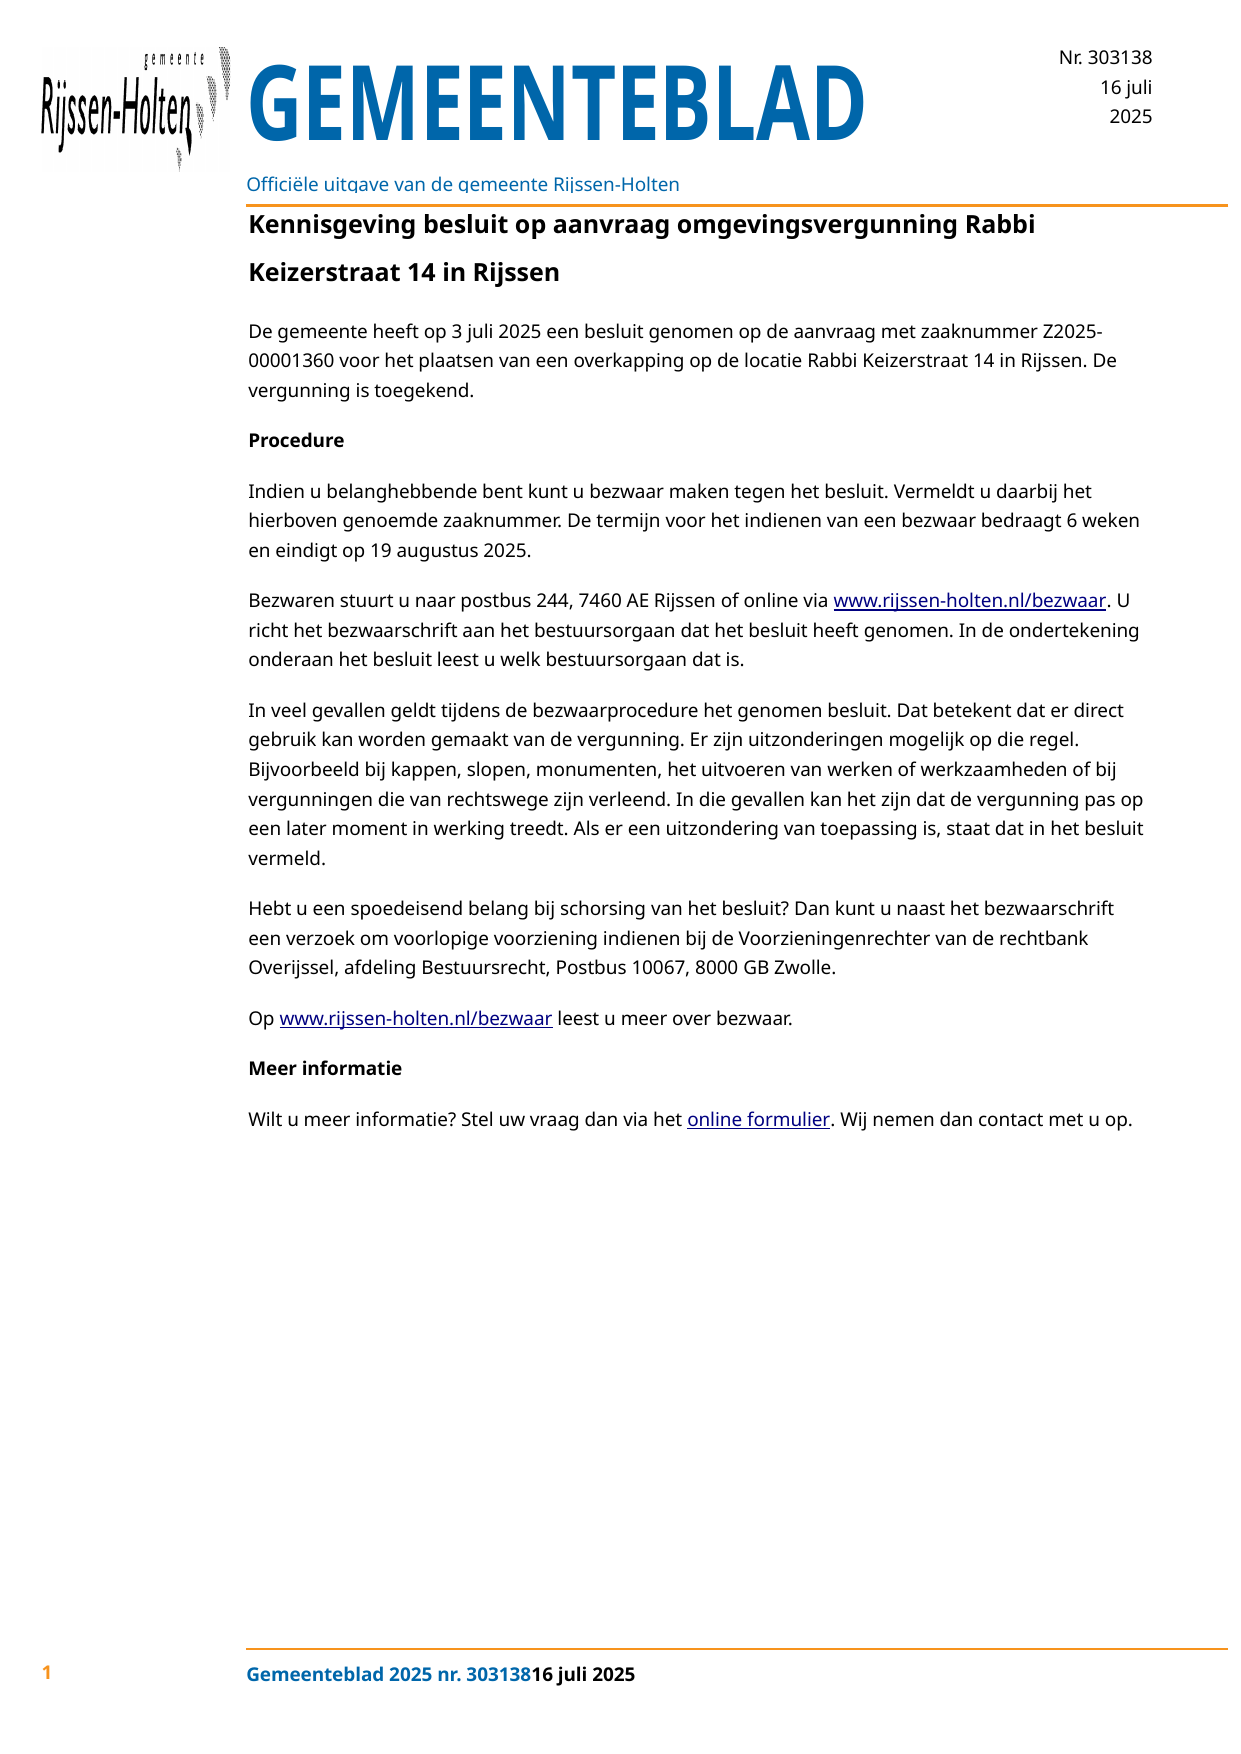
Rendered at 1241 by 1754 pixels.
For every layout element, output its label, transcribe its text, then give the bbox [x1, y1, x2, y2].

picture [41, 47, 231, 172]
text Op www.rijssen-holten.nl/bezwaar leest u meer over bezwaar. [248, 1005, 1152, 1031]
text Kennisgeving besluit op aanvraag omgevingsvergunning Rabbi Keizerstraat 14 in Rijssen [248, 207, 1152, 288]
text Wilt u meer informatie? Stel uw vraag dan via het online formulier. Wij nemen dan contact met u op. [248, 1106, 1152, 1132]
text Meer informatie [248, 1055, 1152, 1081]
text De gemeente heeft op 3 juli 2025 een besluit genomen op de aanvraag met zaaknummer Z2025-00001360 voor het plaatsen van een overkapping op de locatie Rabbi Keizerstraat 14 in Rijssen. De vergunning is toegekend. [248, 318, 1152, 403]
text Indien u belanghebbende bent kunt u bezwaar maken tegen het besluit. Vermeldt u daarbij het hierboven genoemde zaaknummer. De termijn voor het indienen van een bezwaar bedraagt 6 weken en eindigt op 19 augustus 2025. [248, 478, 1152, 563]
text In veel gevallen geldt tijdens de bezwaarprocedure het genomen besluit. Dat betekent dat er direct gebruik kan worden gemaakt van de vergunning. Er zijn uitzonderingen mogelijk op die regel. Bijvoorbeeld bij kappen, slopen, monumenten, het uitvoeren van werken of werkzaamheden of bij vergunningen die van rechtswege zijn verleend. In die gevallen kan het zijn dat de vergunning pas op een later moment in werking treedt. Als er een uitzondering van toepassing is, staat dat in het besluit vermeld. [248, 697, 1152, 871]
text Hebt u een spoedeisend belang bij schorsing van het besluit? Dan kunt u naast het bezwaarschrift een verzoek om voorlopige voorziening indienen bij de Voorzieningenrechter van de rechtbank Overijssel, afdeling Bestuursrecht, Postbus 10067, 8000 GB Zwolle. [248, 895, 1152, 980]
text Bezwaren stuurt u naar postbus 244, 7460 AE Rijssen of online via www.rijssen-holten.nl/bezwaar. U richt het bezwaarschrift aan het bestuursorgaan dat het besluit heeft genomen. In de ondertekening onderaan het besluit leest u welk bestuursorgaan dat is. [248, 587, 1152, 672]
text Procedure [248, 427, 1152, 453]
